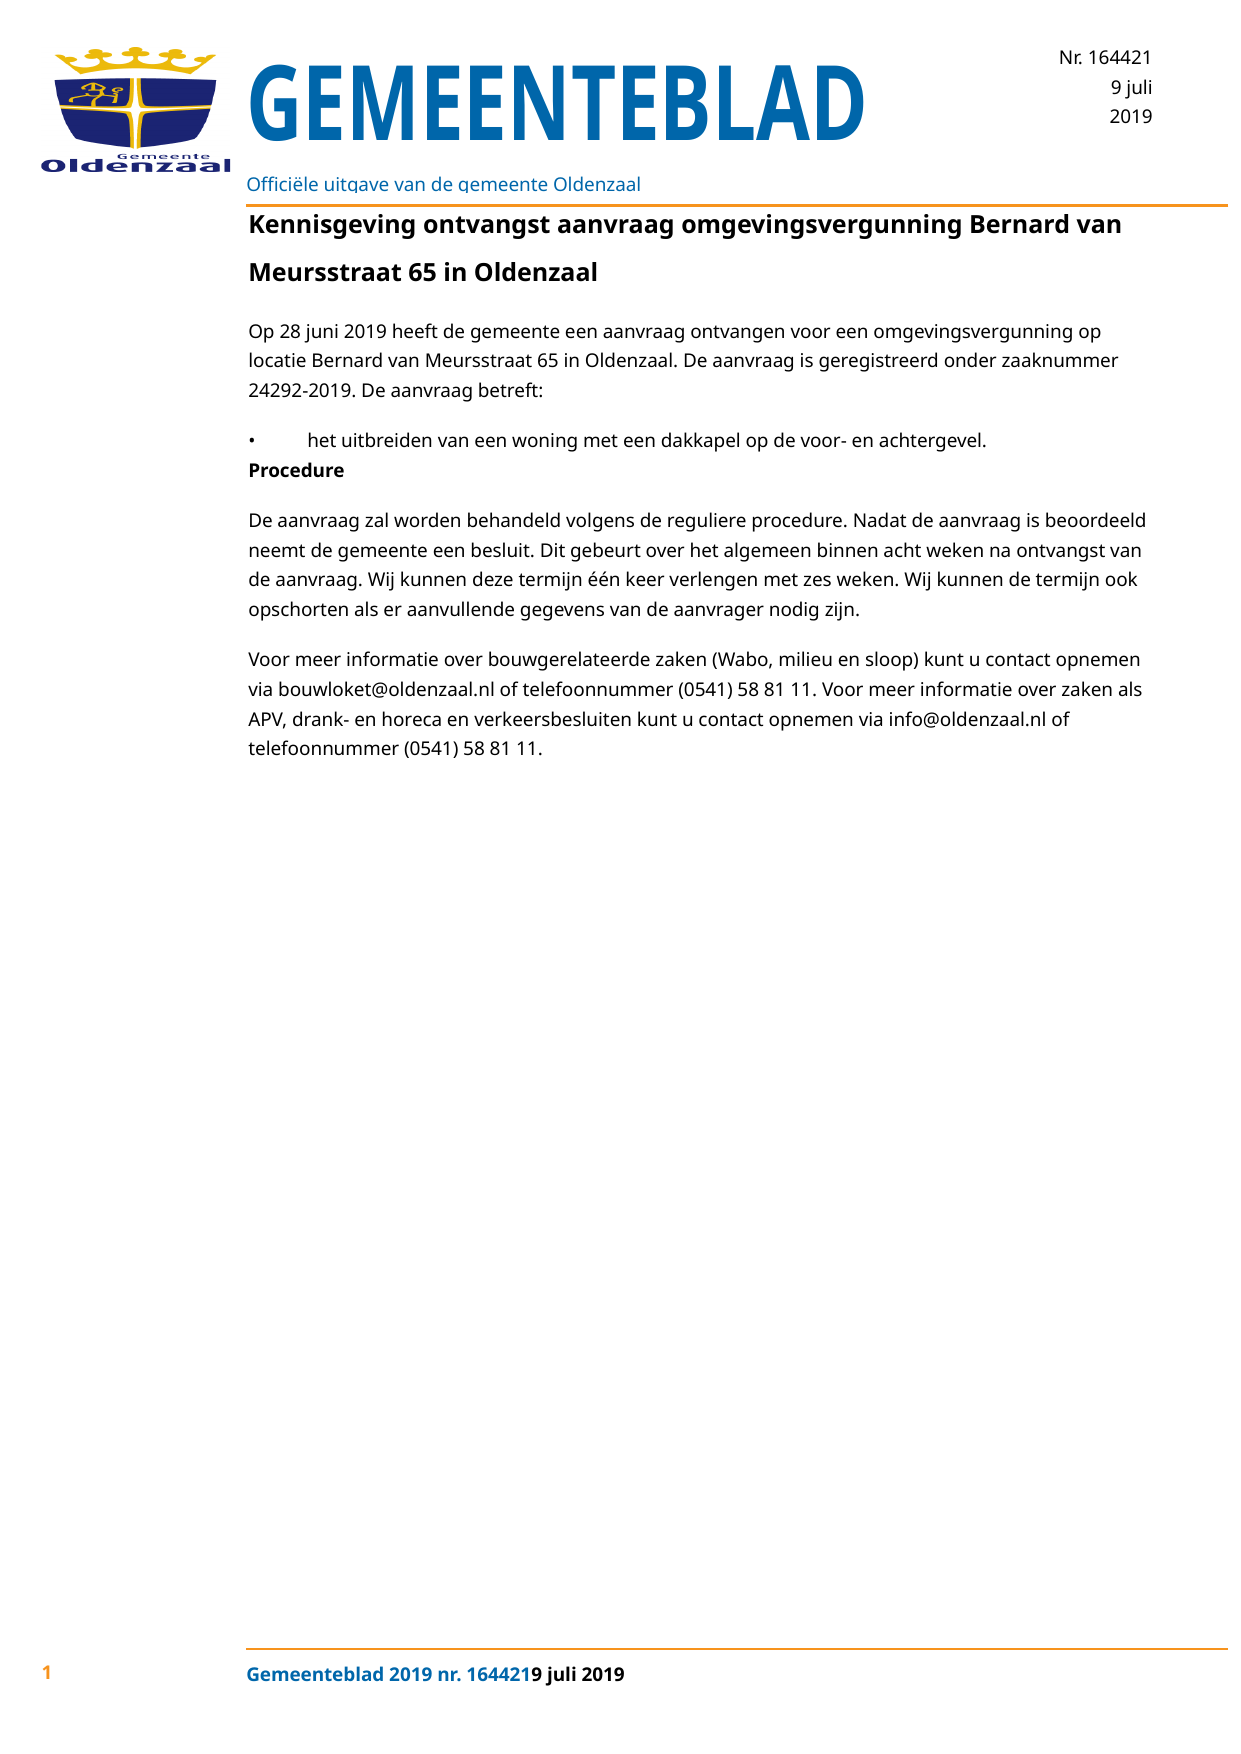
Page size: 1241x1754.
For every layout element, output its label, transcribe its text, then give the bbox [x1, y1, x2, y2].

text Procedure [248, 457, 1152, 483]
picture [41, 47, 231, 172]
text Op 28 juni 2019 heeft de gemeente een aanvraag ontvangen voor een omgevingsvergunning op locatie Bernard van Meursstraat 65 in Oldenzaal. De aanvraag is geregistreerd onder zaaknummer 24292-2019. De aanvraag betreft: [248, 318, 1152, 403]
text Voor meer informatie over bouwgerelateerde zaken (Wabo, milieu en sloop) kunt u contact opnemen via bouwloket@oldenzaal.nl of telefoonnummer (0541) 58 81 11. Voor meer informatie over zaken als APV, drank- en horeca en verkeersbesluiten kunt u contact opnemen via info@oldenzaal.nl of telefoonnummer (0541) 58 81 11. [248, 647, 1152, 761]
text Kennisgeving ontvangst aanvraag omgevingsvergunning Bernard van Meursstraat 65 in Oldenzaal [248, 207, 1152, 288]
text De aanvraag zal worden behandeld volgens de reguliere procedure. Nadat de aanvraag is beoordeeld neemt de gemeente een besluit. Dit gebeurt over het algemeen binnen acht weken na ontvangst van de aanvraag. Wij kunnen deze termijn één keer verlengen met zes weken. Wij kunnen de termijn ook opschorten als er aanvullende gegevens van de aanvrager nodig zijn. [248, 507, 1152, 622]
list het uitbreiden van een woning met een dakkapel op de voor- en achtergevel. [248, 427, 1152, 453]
